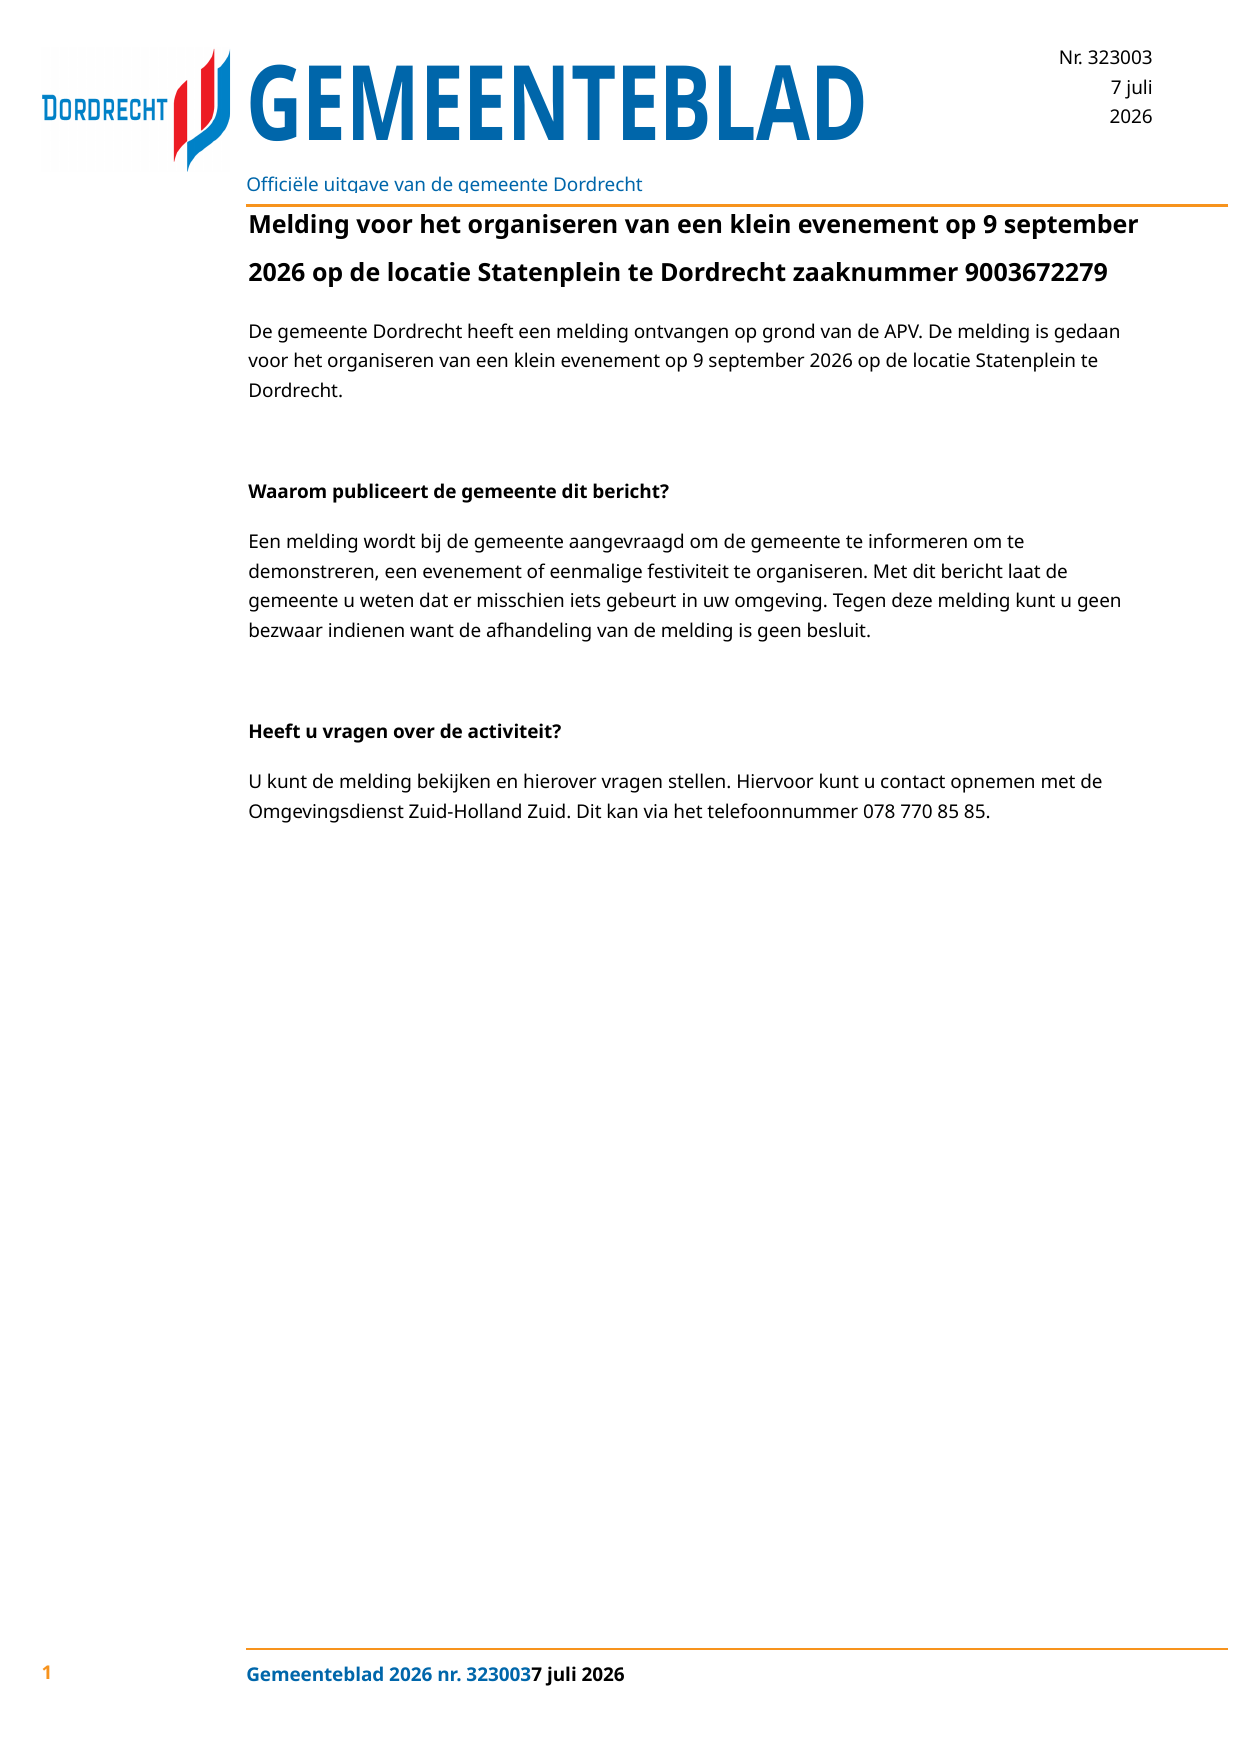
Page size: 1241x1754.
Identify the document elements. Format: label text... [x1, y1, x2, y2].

picture [41, 47, 231, 172]
text Melding voor het organiseren van een klein evenement op 9 september 2026 op de locatie Statenplein te Dordrecht zaaknummer 9003672279 [248, 207, 1152, 288]
text De gemeente Dordrecht heeft een melding ontvangen op grond van de APV. De melding is gedaan voor het organiseren van een klein evenement op 9 september 2026 op de locatie Statenplein te Dordrecht. [248, 318, 1152, 403]
text Waarom publiceert de gemeente dit bericht? [248, 478, 1152, 504]
text U kunt de melding bekijken en hierover vragen stellen. Hiervoor kunt u contact opnemen met de Omgevingsdienst Zuid-Holland Zuid. Dit kan via het telefoonnummer 078 770 85 85. [248, 768, 1152, 824]
text Een melding wordt bij de gemeente aangevraagd om de gemeente te informeren om te demonstreren, een evenement of eenmalige festiviteit te organiseren. Met dit bericht laat de gemeente u weten dat er misschien iets gebeurt in uw omgeving. Tegen deze melding kunt u geen bezwaar indienen want de afhandeling van de melding is geen besluit. [248, 528, 1152, 643]
text Heeft u vragen over de activiteit? [248, 718, 1152, 744]
